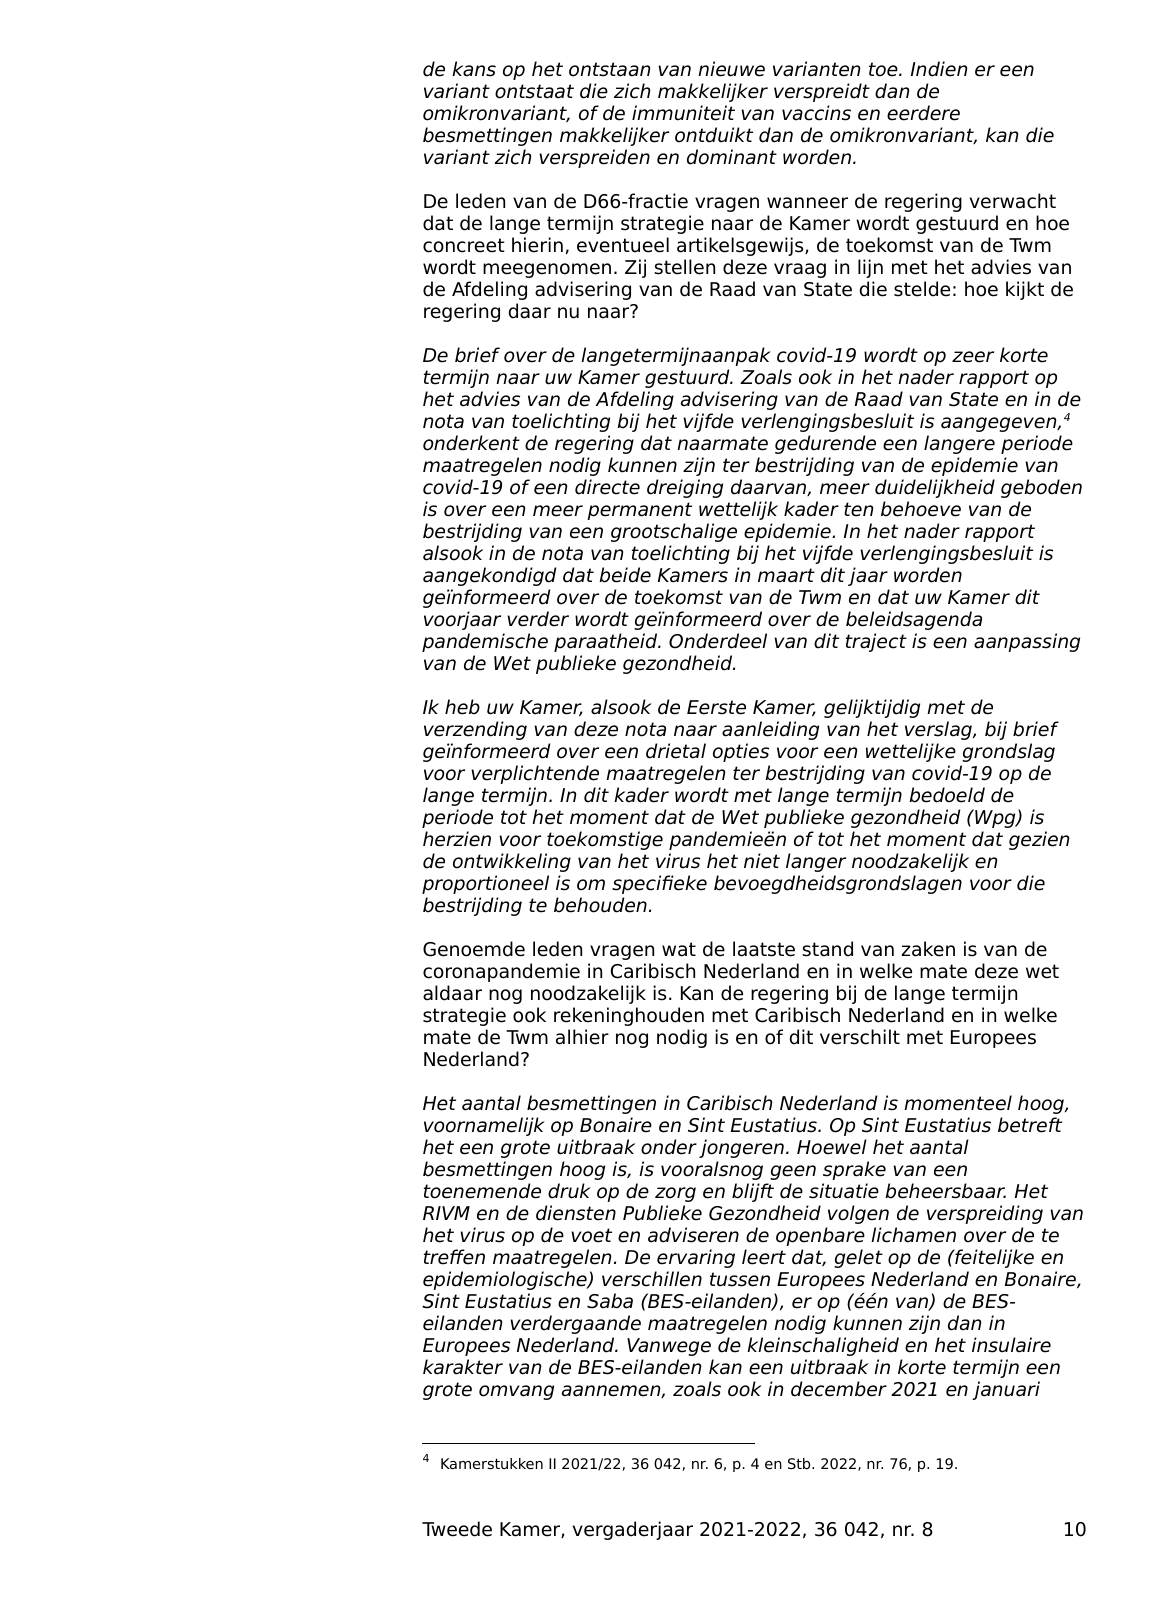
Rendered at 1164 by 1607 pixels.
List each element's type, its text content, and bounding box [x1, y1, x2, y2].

text Kamerstukken II 2021/22, 36 042, nr. 6, p. 4 en Stb. 2022, nr. 76, p. 19. [422, 1452, 1087, 1474]
text De brief over de langetermijnaanpak covid-19 wordt op zeer korte termijn naar uw Kamer gestuurd. Zoals ook in het nader rapport op het advies van de Afdeling advisering van de Raad van State en in de nota van toelichting bij het vijfde verlengingsbesluit is aangegeven, onderkent de regering dat naarmate gedurende een langere periode maatregelen nodig kunnen zijn ter bestrijding van de epidemie van covid-19 of een directe dreiging daarvan, meer duidelijkheid geboden is over een meer permanent wettelijk kader ten behoeve van de bestrijding van een grootschalige epidemie. In het nader rapport alsook in de nota van toelichting bij het vijfde verlengingsbesluit is aangekondigd dat beide Kamers in maart dit jaar worden geïnformeerd over de toekomst van de Twm en dat uw Kamer dit voorjaar verder wordt geïnformeerd over de beleidsagenda pandemische paraatheid. Onderdeel van dit traject is een aanpassing van de Wet publieke gezondheid. [422, 345, 1087, 675]
text de kans op het ontstaan van nieuwe varianten toe. Indien er een variant ontstaat die zich makkelijker verspreidt dan de omikronvariant, of de immuniteit van vaccins en eerdere besmettingen makkelijker ontduikt dan de omikronvariant, kan die variant zich verspreiden en dominant worden. [422, 59, 1087, 169]
text Ik heb uw Kamer, alsook de Eerste Kamer, gelijktijdig met de verzending van deze nota naar aanleiding van het verslag, bij brief geïnformeerd over een drietal opties voor een wettelijke grondslag voor verplichtende maatregelen ter bestrijding van covid-19 op de lange termijn. In dit kader wordt met lange termijn bedoeld de periode tot het moment dat de Wet publieke gezondheid (Wpg) is herzien voor toekomstige pandemieën of tot het moment dat gezien de ontwikkeling van het virus het niet langer noodzakelijk en proportioneel is om specifieke bevoegdheidsgrondslagen voor die bestrijding te behouden. [422, 697, 1087, 917]
text Het aantal besmettingen in Caribisch Nederland is momenteel hoog, voornamelijk op Bonaire en Sint Eustatius. Op Sint Eustatius betreft het een grote uitbraak onder jongeren. Hoewel het aantal besmettingen hoog is, is vooralsnog geen sprake van een toenemende druk op de zorg en blijft de situatie beheersbaar. Het RIVM en de diensten Publieke Gezondheid volgen de verspreiding van het virus op de voet en adviseren de openbare lichamen over de te treffen maatregelen. De ervaring leert dat, gelet op de (feitelijke en epidemiologische) verschillen tussen Europees Nederland en Bonaire, Sint Eustatius en Saba (BES-eilanden), er op (één van) de BES-eilanden verdergaande maatregelen nodig kunnen zijn dan in Europees Nederland. Vanwege de kleinschaligheid en het insulaire karakter van de BES-eilanden kan een uitbraak in korte termijn een grote omvang aannemen, zoals ook in december 2021 en januari [422, 1093, 1087, 1401]
text De leden van de D66-fractie vragen wanneer de regering verwacht dat de lange termijn strategie naar de Kamer wordt gestuurd en hoe concreet hierin, eventueel artikelsgewijs, de toekomst van de Twm wordt meegenomen. Zij stellen deze vraag in lijn met het advies van de Afdeling advisering van de Raad van State die stelde: hoe kijkt de regering daar nu naar? [422, 191, 1087, 323]
text Genoemde leden vragen wat de laatste stand van zaken is van de coronapandemie in Caribisch Nederland en in welke mate deze wet aldaar nog noodzakelijk is. Kan de regering bij de lange termijn strategie ook rekeninghouden met Caribisch Nederland en in welke mate de Twm alhier nog nodig is en of dit verschilt met Europees Nederland? [422, 939, 1087, 1071]
